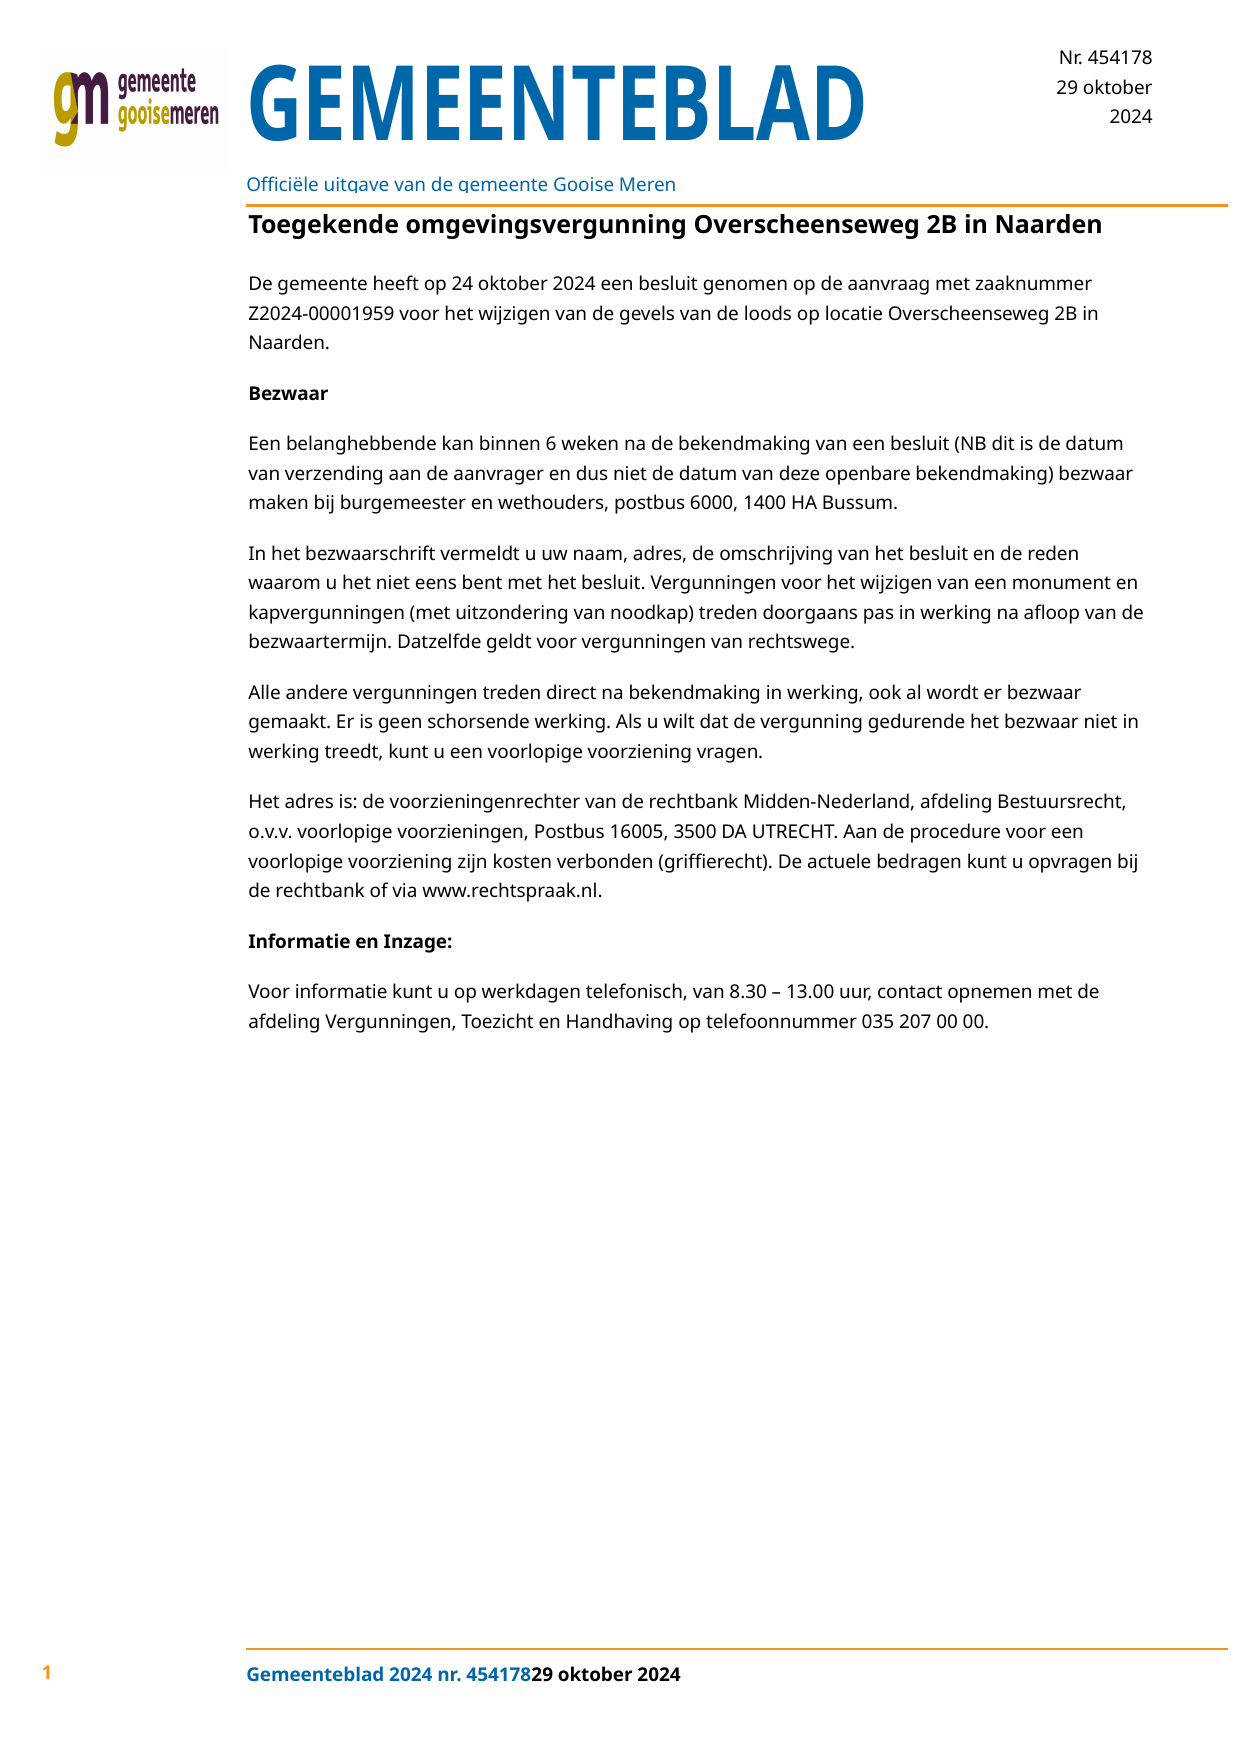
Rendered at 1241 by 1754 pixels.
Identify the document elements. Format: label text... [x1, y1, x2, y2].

picture [41, 47, 231, 172]
text Informatie en Inzage: [248, 928, 1152, 953]
text Het adres is: de voorzieningenrechter van de rechtbank Midden-Nederland, afdeling Bestuursrecht, o.v.v. voorlopige voorzieningen, Postbus 16005, 3500 DA UTRECHT. Aan de procedure voor een voorlopige voorziening zijn kosten verbonden (griffierecht). De actuele bedragen kunt u opvragen bij de rechtbank of via www.rechtspraak.nl. [248, 789, 1152, 903]
text Voor informatie kunt u op werkdagen telefonisch, van 8.30 – 13.00 uur, contact opnemen met de afdeling Vergunningen, Toezicht en Handhaving op telefoonnummer 035 207 00 00. [248, 978, 1152, 1033]
text In het bezwaarschrift vermeldt u uw naam, adres, de omschrijving van het besluit en de reden waarom u het niet eens bent met het besluit. Vergunningen voor het wijzigen van een monument en kapvergunningen (met uitzondering van noodkap) treden doorgaans pas in werking na afloop van de bezwaartermijn. Datzelfde geldt voor vergunningen van rechtswege. [248, 540, 1152, 654]
text Bezwaar [248, 380, 1152, 406]
text De gemeente heeft op 24 oktober 2024 een besluit genomen op de aanvraag met zaaknummer Z2024-00001959 voor het wijzigen van de gevels van de loods op locatie Overscheenseweg 2B in Naarden. [248, 270, 1152, 355]
text Toegekende omgevingsvergunning Overscheenseweg 2B in Naarden [248, 207, 1152, 241]
text Alle andere vergunningen treden direct na bekendmaking in werking, ook al wordt er bezwaar gemaakt. Er is geen schorsende werking. Als u wilt dat de vergunning gedurende het bezwaar niet in werking treedt, kunt u een voorlopige voorziening vragen. [248, 679, 1152, 764]
text Een belanghebbende kan binnen 6 weken na de bekendmaking van een besluit (NB dit is de datum van verzending aan de aanvrager en dus niet de datum van deze openbare bekendmaking) bezwaar maken bij burgemeester en wethouders, postbus 6000, 1400 HA Bussum. [248, 430, 1152, 515]
